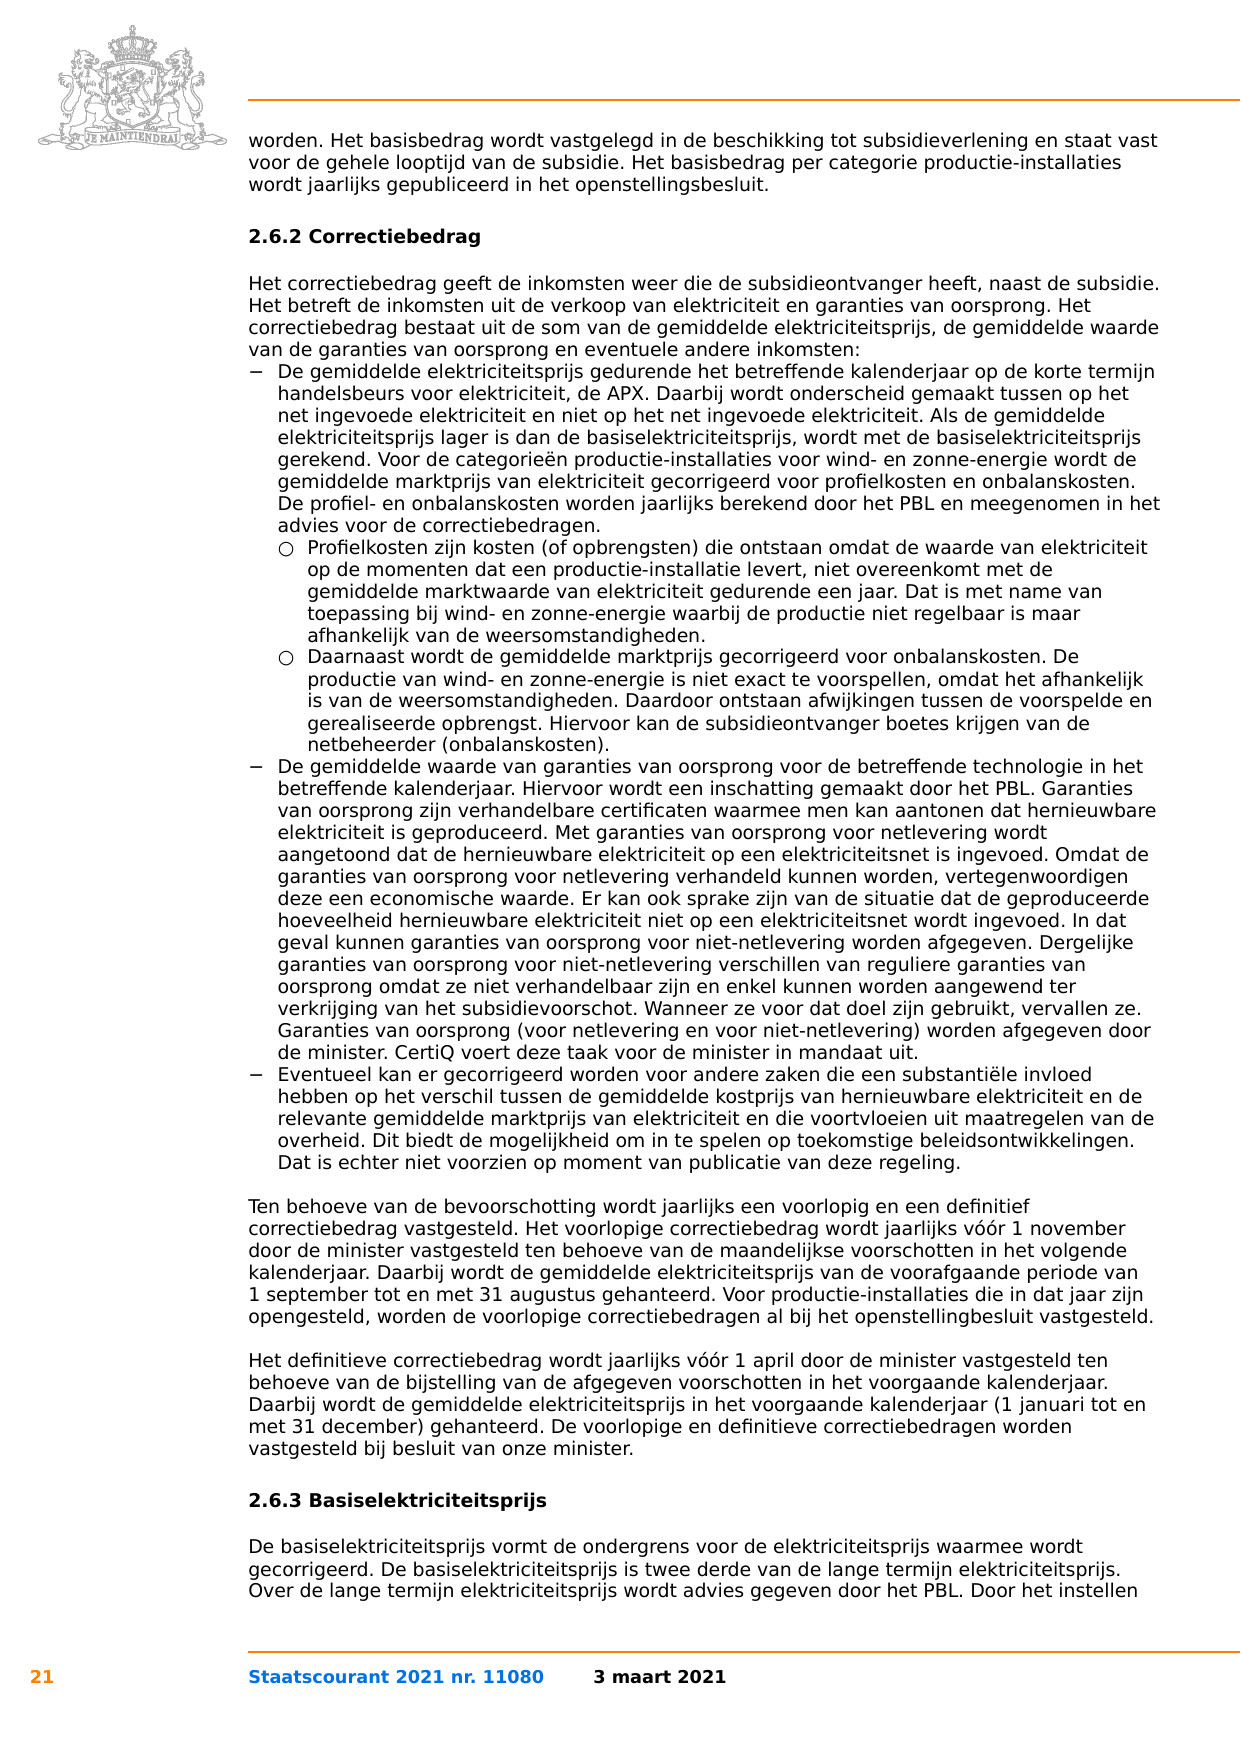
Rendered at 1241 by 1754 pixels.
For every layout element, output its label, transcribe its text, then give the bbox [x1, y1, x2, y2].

text ○ Profielkosten zijn kosten (of opbrengsten) die ontstaan omdat de waarde van elektriciteit op de momenten dat een productie-installatie levert, niet overeenkomt met de gemiddelde marktwaarde van elektriciteit gedurende een jaar. Dat is met name van toepassing bij wind- en zonne-energie waarbij de productie niet regelbaar is maar afhankelijk van de weersomstandigheden. [278, 537, 1163, 646]
text − De gemiddelde waarde van garanties van oorsprong voor de betreffende technologie in het betreffende kalenderjaar. Hiervoor wordt een inschatting gemaakt door het PBL. Garanties van oorsprong zijn verhandelbare certificaten waarmee men kan aantonen dat hernieuwbare elektriciteit is geproduceerd. Met garanties van oorsprong voor netlevering wordt aangetoond dat de hernieuwbare elektriciteit op een elektriciteitsnet is ingevoed. Omdat de garanties van oorsprong voor netlevering verhandeld kunnen worden, vertegenwoordigen deze een economische waarde. Er kan ook sprake zijn van de situatie dat de geproduceerde hoeveelheid hernieuwbare elektriciteit niet op een elektriciteitsnet wordt ingevoed. In dat geval kunnen garanties van oorsprong voor niet-netlevering worden afgegeven. Dergelijke garanties van oorsprong voor niet-netlevering verschillen van reguliere garanties van oorsprong omdat ze niet verhandelbaar zijn en enkel kunnen worden aangewend ter verkrijging van het subsidievoorschot. Wanneer ze voor dat doel zijn gebruikt, vervallen ze. Garanties van oorsprong (voor netlevering en voor niet-netlevering) worden afgegeven door de minister. CertiQ voert deze taak voor de minister in mandaat uit. [248, 756, 1163, 1064]
text ○ Daarnaast wordt de gemiddelde marktprijs gecorrigeerd voor onbalanskosten. De productie van wind- en zonne-energie is niet exact te voorspellen, omdat het afhankelijk is van de weersomstandigheden. Daardoor ontstaan afwijkingen tussen de voorspelde en gerealiseerde opbrengst. Hiervoor kan de subsidieontvanger boetes krijgen van de netbeheerder (onbalanskosten). [278, 646, 1163, 756]
text De basiselektriciteitsprijs vormt de ondergrens voor de elektriciteitsprijs waarmee wordt gecorrigeerd. De basiselektriciteitsprijs is twee derde van de lange termijn elektriciteitsprijs. Over de lange termijn elektriciteitsprijs wordt advies gegeven door het PBL. Door het instellen [248, 1536, 1163, 1602]
text Ten behoeve van de bevoorschotting wordt jaarlijks een voorlopig en een definitief correctiebedrag vastgesteld. Het voorlopige correctiebedrag wordt jaarlijks vóór 1 november door de minister vastgesteld ten behoeve van de maandelijkse voorschotten in het volgende kalenderjaar. Daarbij wordt de gemiddelde elektriciteitsprijs van de voorafgaande periode van 1 september tot en met 31 augustus gehanteerd. Voor productie-installaties die in dat jaar zijn opengesteld, worden de voorlopige correctiebedragen al bij het openstellingbesluit vastgesteld. [248, 1196, 1163, 1328]
picture [38, 25, 227, 150]
text − Eventueel kan er gecorrigeerd worden voor andere zaken die een substantiële invloed hebben op het verschil tussen de gemiddelde kostprijs van hernieuwbare elektriciteit en de relevante gemiddelde marktprijs van elektriciteit en die voortvloeien uit maatregelen van de overheid. Dit biedt de mogelijkheid om in te spelen op toekomstige beleidsontwikkelingen. Dat is echter niet voorzien op moment van publicatie van deze regeling. [248, 1064, 1163, 1174]
text Het definitieve correctiebedrag wordt jaarlijks vóór 1 april door de minister vastgesteld ten behoeve van de bijstelling van de afgegeven voorschotten in het voorgaande kalenderjaar. Daarbij wordt de gemiddelde elektriciteitsprijs in het voorgaande kalenderjaar (1 januari tot en met 31 december) gehanteerd. De voorlopige en definitieve correctiebedragen worden vastgesteld bij besluit van onze minister. [248, 1349, 1163, 1459]
text Het correctiebedrag geeft de inkomsten weer die de subsidieontvanger heeft, naast de subsidie. Het betreft de inkomsten uit de verkoop van elektriciteit en garanties van oorsprong. Het correctiebedrag bestaat uit de som van de gemiddelde elektriciteitsprijs, de gemiddelde waarde van de garanties van oorsprong en eventuele andere inkomsten: [248, 273, 1163, 361]
subtitle 2.6.3 Basiselektriciteitsprijs [248, 1489, 1163, 1511]
text − De gemiddelde elektriciteitsprijs gedurende het betreffende kalenderjaar op de korte termijn handelsbeurs voor elektriciteit, de APX. Daarbij wordt onderscheid gemaakt tussen op het net ingevoede elektriciteit en niet op het net ingevoede elektriciteit. Als de gemiddelde elektriciteitsprijs lager is dan de basiselektriciteitsprijs, wordt met de basiselektriciteitsprijs gerekend. Voor de categorieën productie-installaties voor wind- en zonne-energie wordt de gemiddelde marktprijs van elektriciteit gecorrigeerd voor profielkosten en onbalanskosten. De profiel- en onbalanskosten worden jaarlijks berekend door het PBL en meegenomen in het advies voor de correctiebedragen. [248, 361, 1163, 537]
subtitle 2.6.2 Correctiebedrag [248, 226, 1163, 248]
text worden. Het basisbedrag wordt vastgelegd in de beschikking tot subsidieverlening en staat vast voor de gehele looptijd van de subsidie. Het basisbedrag per categorie productie-installaties wordt jaarlijks gepubliceerd in het openstellingsbesluit. [248, 130, 1163, 196]
